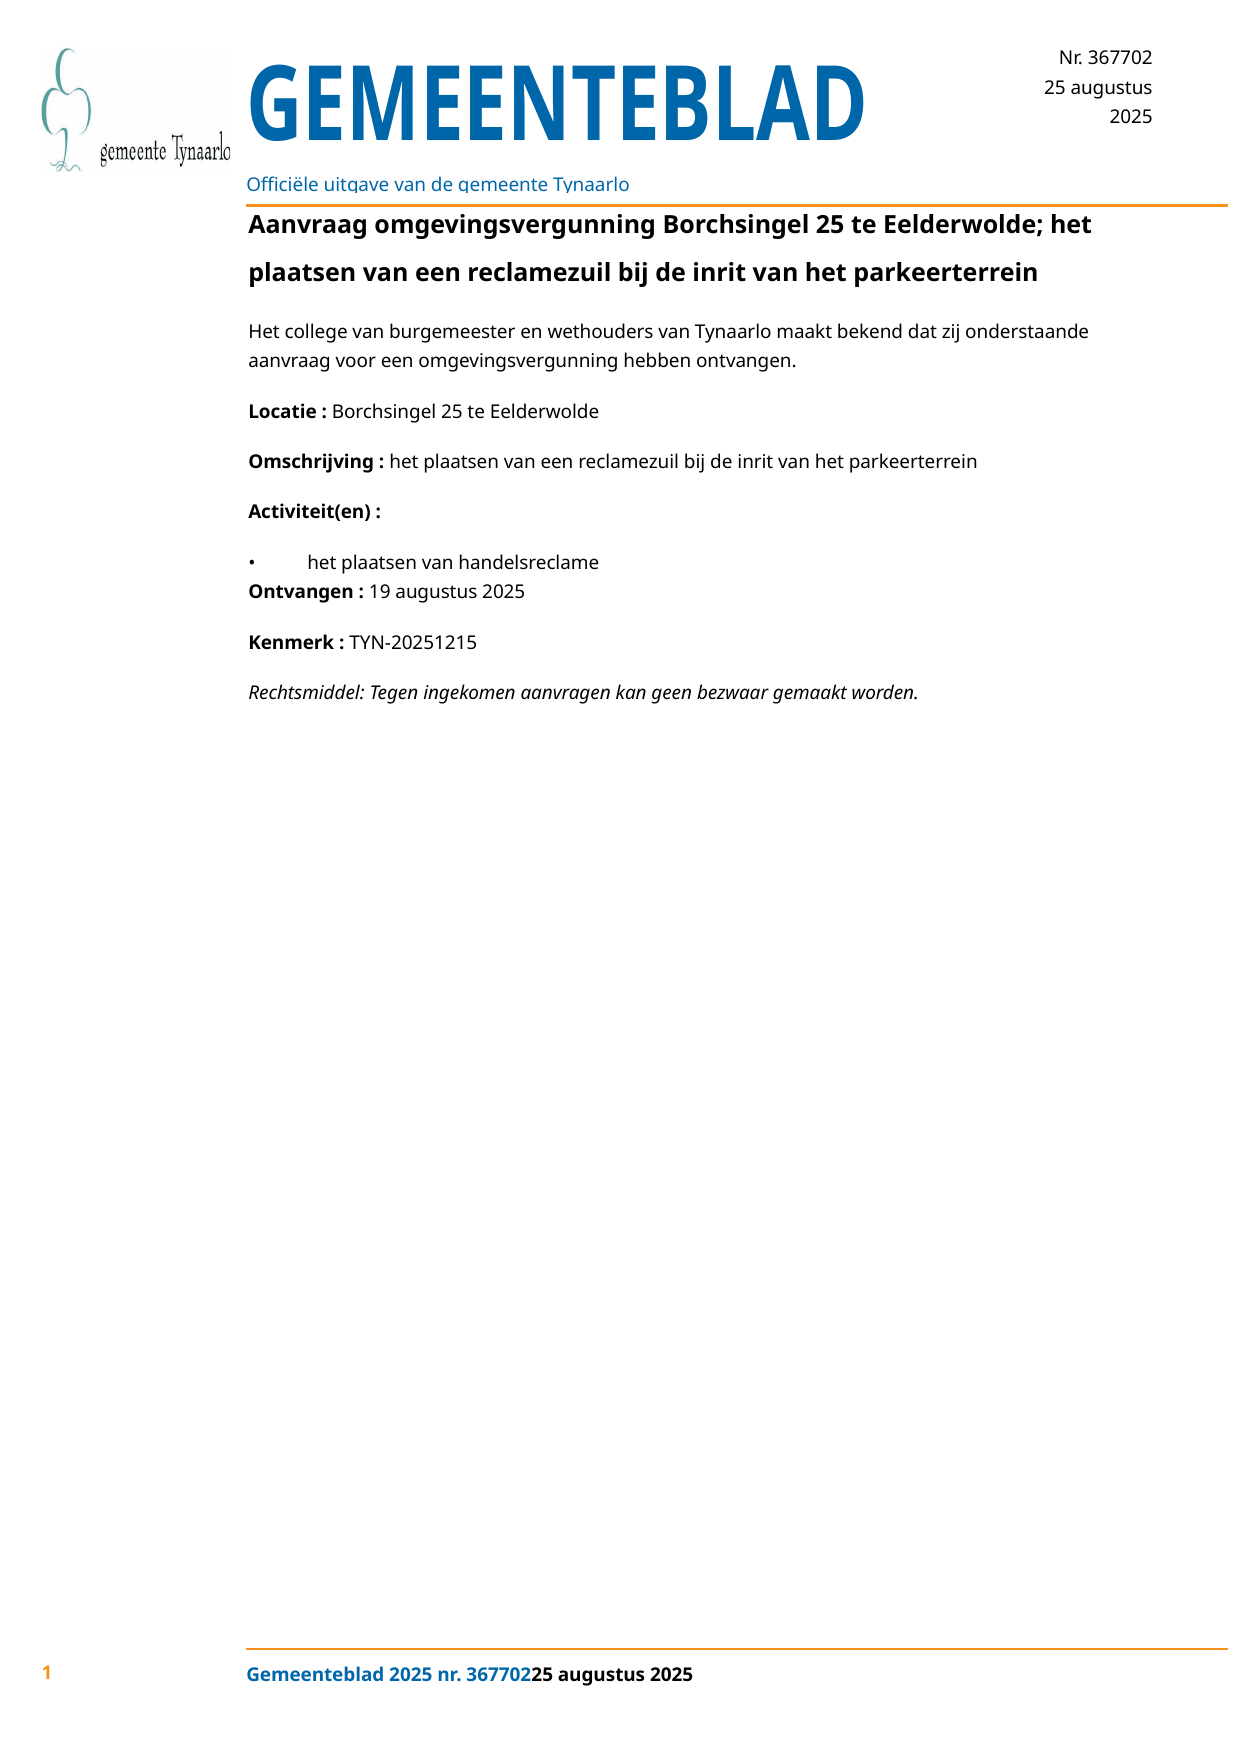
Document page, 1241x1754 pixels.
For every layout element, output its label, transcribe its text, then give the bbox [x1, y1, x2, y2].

text Rechtsmiddel: Tegen ingekomen aanvragen kan geen bezwaar gemaakt worden. [248, 679, 1152, 705]
text Activiteit(en) : [248, 499, 1152, 524]
text Omschrijving : het plaatsen van een reclamezuil bij de inrit van het parkeerterrein [248, 448, 1152, 474]
text Ontvangen : 19 augustus 2025 [248, 579, 1152, 604]
text Locatie : Borchsingel 25 te Eelderwolde [248, 398, 1152, 424]
list het plaatsen van handelsreclame [248, 549, 1152, 575]
picture [41, 47, 231, 172]
text Het college van burgemeester en wethouders van Tynaarlo maakt bekend dat zij onderstaande aanvraag voor een omgevingsvergunning hebben ontvangen. [248, 318, 1152, 373]
text Kenmerk : TYN-20251215 [248, 629, 1152, 655]
text Aanvraag omgevingsvergunning Borchsingel 25 te Eelderwolde; het plaatsen van een reclamezuil bij de inrit van het parkeerterrein [248, 207, 1152, 288]
